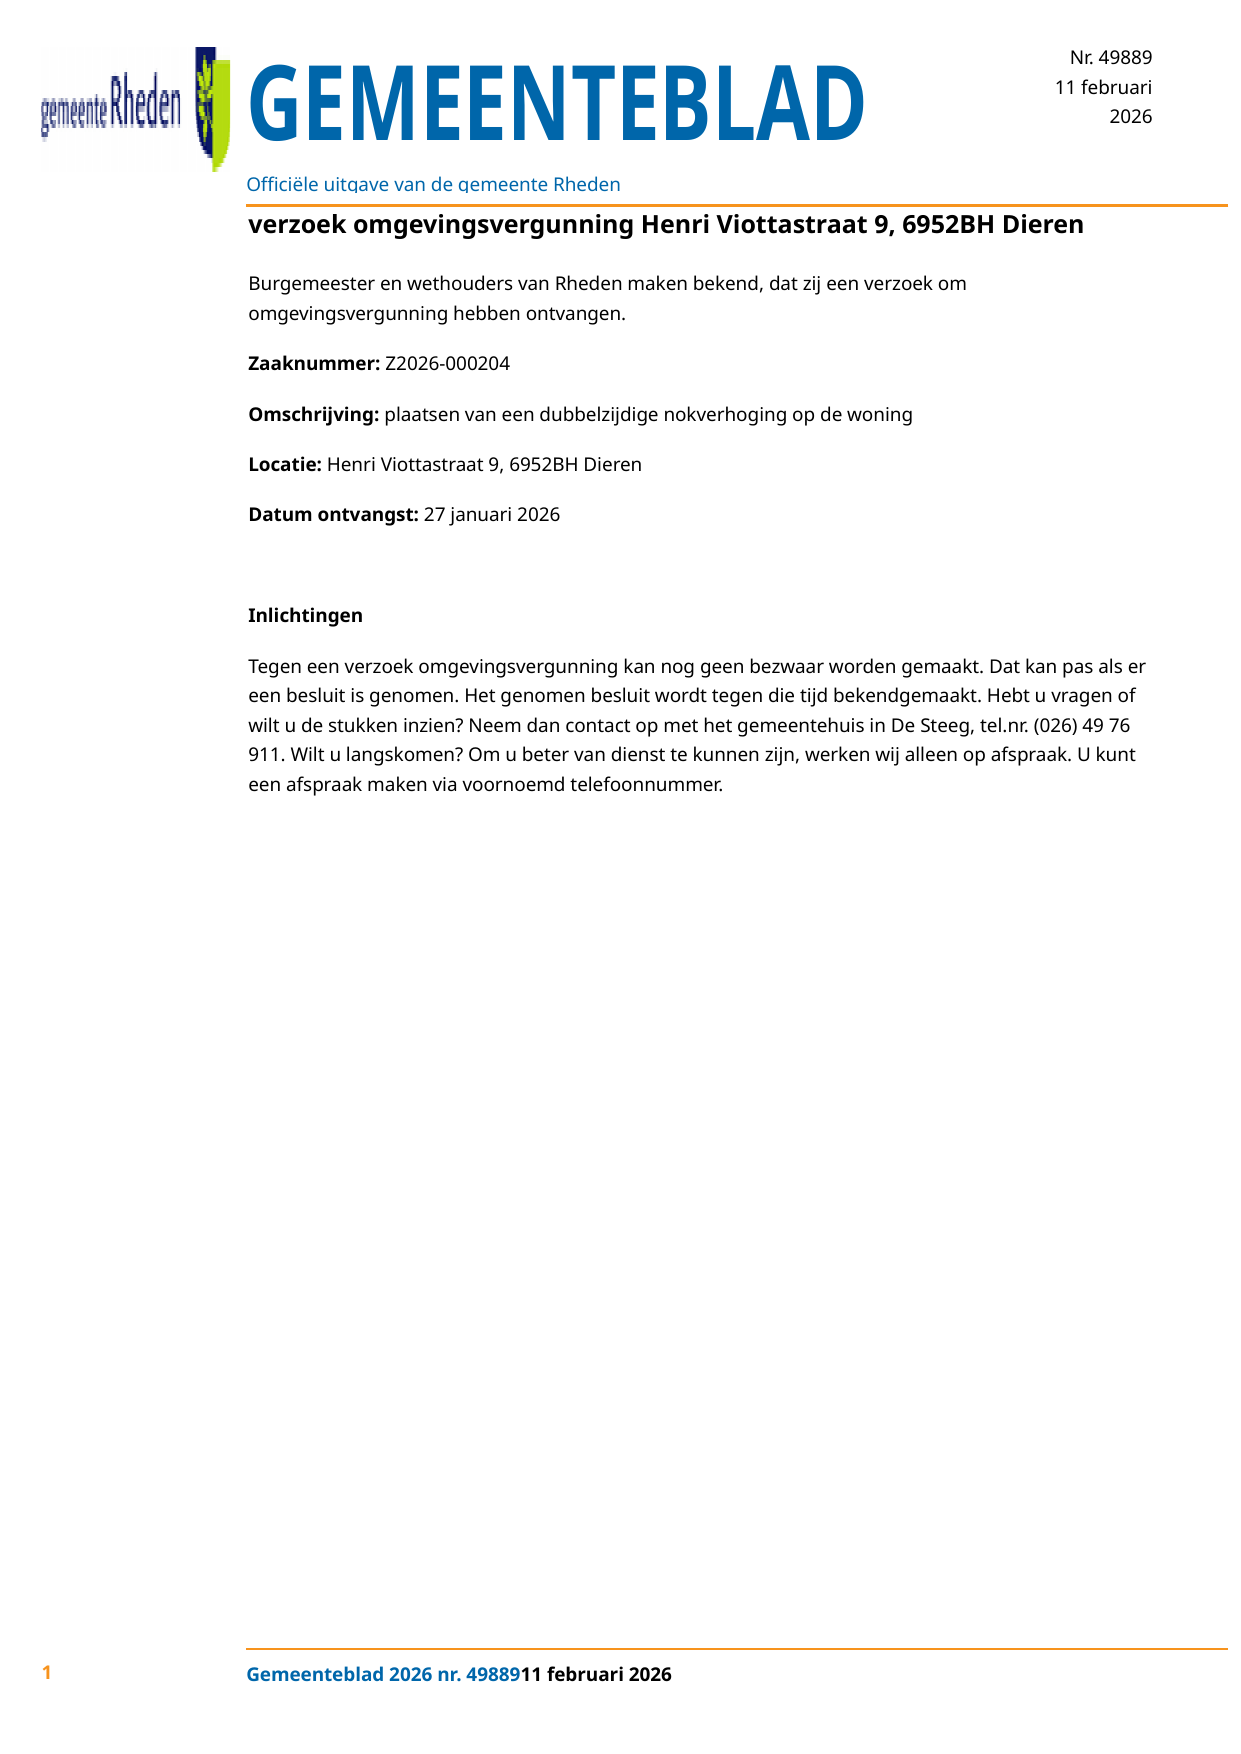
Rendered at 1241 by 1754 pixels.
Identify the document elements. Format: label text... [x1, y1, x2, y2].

text Tegen een verzoek omgevingsvergunning kan nog geen bezwaar worden gemaakt. Dat kan pas als er een besluit is genomen. Het genomen besluit wordt tegen die tijd bekendgemaakt. Hebt u vragen of wilt u de stukken inzien? Neem dan contact op met het gemeentehuis in De Steeg, tel.nr. (026) 49 76 911. Wilt u langskomen? Om u beter van dienst te kunnen zijn, werken wij alleen op afspraak. U kunt een afspraak maken via voornoemd telefoonnummer. [248, 653, 1152, 797]
text Omschrijving: plaatsen van een dubbelzijdige nokverhoging op de woning [248, 401, 1152, 426]
text verzoek omgevingsvergunning Henri Viottastraat 9, 6952BH Dieren [248, 207, 1152, 241]
text Burgemeester en wethouders van Rheden maken bekend, dat zij een verzoek om omgevingsvergunning hebben ontvangen. [248, 270, 1152, 326]
text Locatie: Henri Viottastraat 9, 6952BH Dieren [248, 451, 1152, 477]
picture [41, 47, 231, 172]
text Datum ontvangst: 27 januari 2026 [248, 502, 1152, 527]
text Inlichtingen [248, 602, 1152, 628]
text Zaaknummer: Z2026-000204 [248, 350, 1152, 376]
